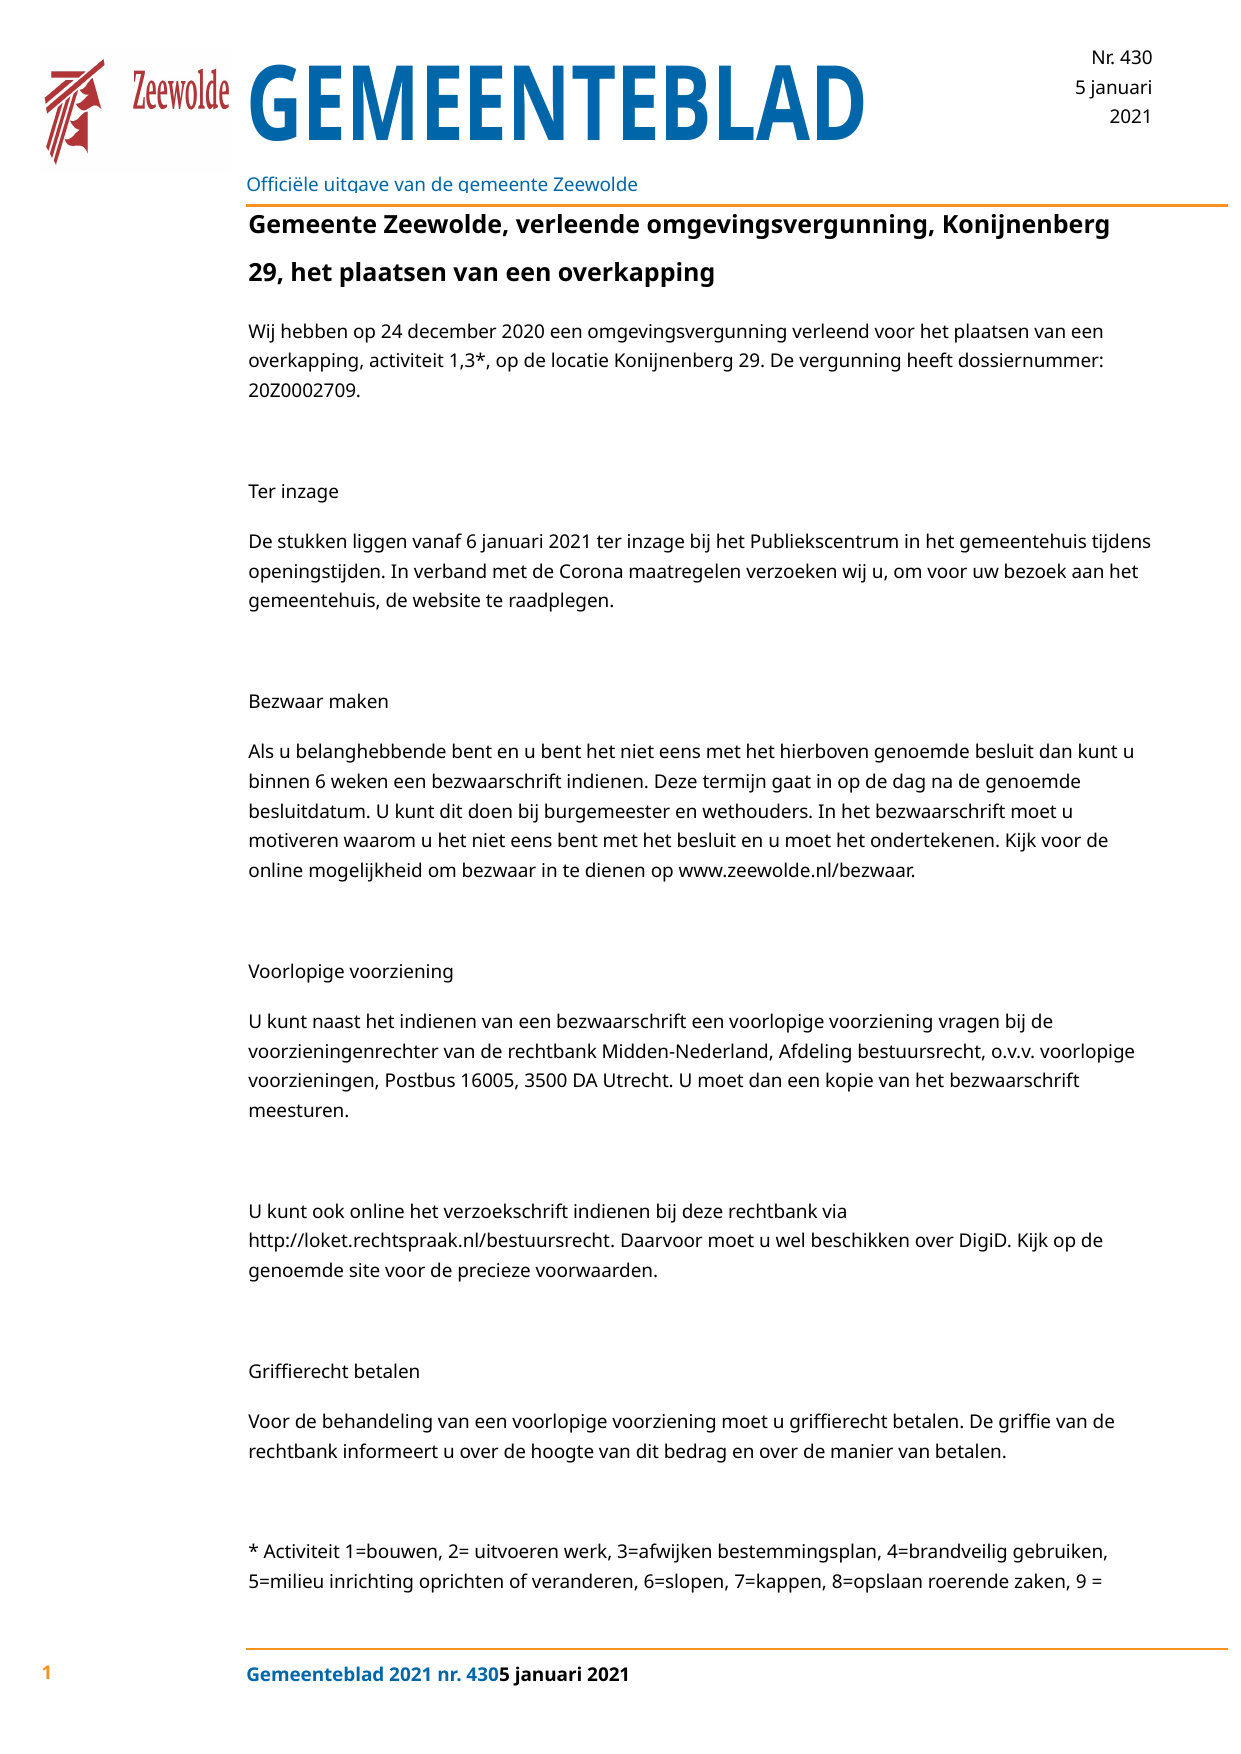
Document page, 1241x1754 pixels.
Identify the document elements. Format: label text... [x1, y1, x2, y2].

picture [41, 47, 231, 172]
text U kunt naast het indienen van een bezwaarschrift een voorlopige voorziening vragen bij de voorzieningenrechter van de rechtbank Midden-Nederland, Afdeling bestuursrecht, o.v.v. voorlopige voorzieningen, Postbus 16005, 3500 DA Utrecht. U moet dan een kopie van het bezwaarschrift meesturen. [248, 1008, 1152, 1123]
text Voor de behandeling van een voorlopige voorziening moet u griffierecht betalen. De griffie van de rechtbank informeert u over de hoogte van dit bedrag en over de manier van betalen. [248, 1408, 1152, 1464]
text Gemeente Zeewolde, verleende omgevingsvergunning, Konijnenberg 29, het plaatsen van een overkapping [248, 207, 1152, 288]
text * Activiteit 1=bouwen, 2= uitvoeren werk, 3=afwijken bestemmingsplan, 4=brandveilig gebruiken, 5=milieu inrichting oprichten of veranderen, 6=slopen, 7=kappen, 8=opslaan roerende zaken, 9 = [248, 1539, 1152, 1594]
text Ter inzage [248, 478, 1152, 504]
text Bezwaar maken [248, 688, 1152, 714]
text Griffierecht betalen [248, 1358, 1152, 1384]
text Voorlopige voorziening [248, 958, 1152, 984]
text Wij hebben op 24 december 2020 een omgevingsvergunning verleend voor het plaatsen van een overkapping, activiteit 1,3*, op de locatie Konijnenberg 29. De vergunning heeft dossiernummer: 20Z0002709. [248, 318, 1152, 403]
text U kunt ook online het verzoekschrift indienen bij deze rechtbank via http://loket.rechtspraak.nl/bestuursrecht. Daarvoor moet u wel beschikken over DigiD. Kijk op de genoemde site voor de precieze voorwaarden. [248, 1198, 1152, 1283]
text De stukken liggen vanaf 6 januari 2021 ter inzage bij het Publiekscentrum in het gemeentehuis tijdens openingstijden. In verband met de Corona maatregelen verzoeken wij u, om voor uw bezoek aan het gemeentehuis, de website te raadplegen. [248, 528, 1152, 613]
text Als u belanghebbende bent en u bent het niet eens met het hierboven genoemde besluit dan kunt u binnen 6 weken een bezwaarschrift indienen. Deze termijn gaat in op de dag na de genoemde besluitdatum. U kunt dit doen bij burgemeester en wethouders. In het bezwaarschrift moet u motiveren waarom u het niet eens bent met het besluit en u moet het ondertekenen. Kijk voor de online mogelijkheid om bezwaar in te dienen op www.zeewolde.nl/bezwaar. [248, 739, 1152, 883]
